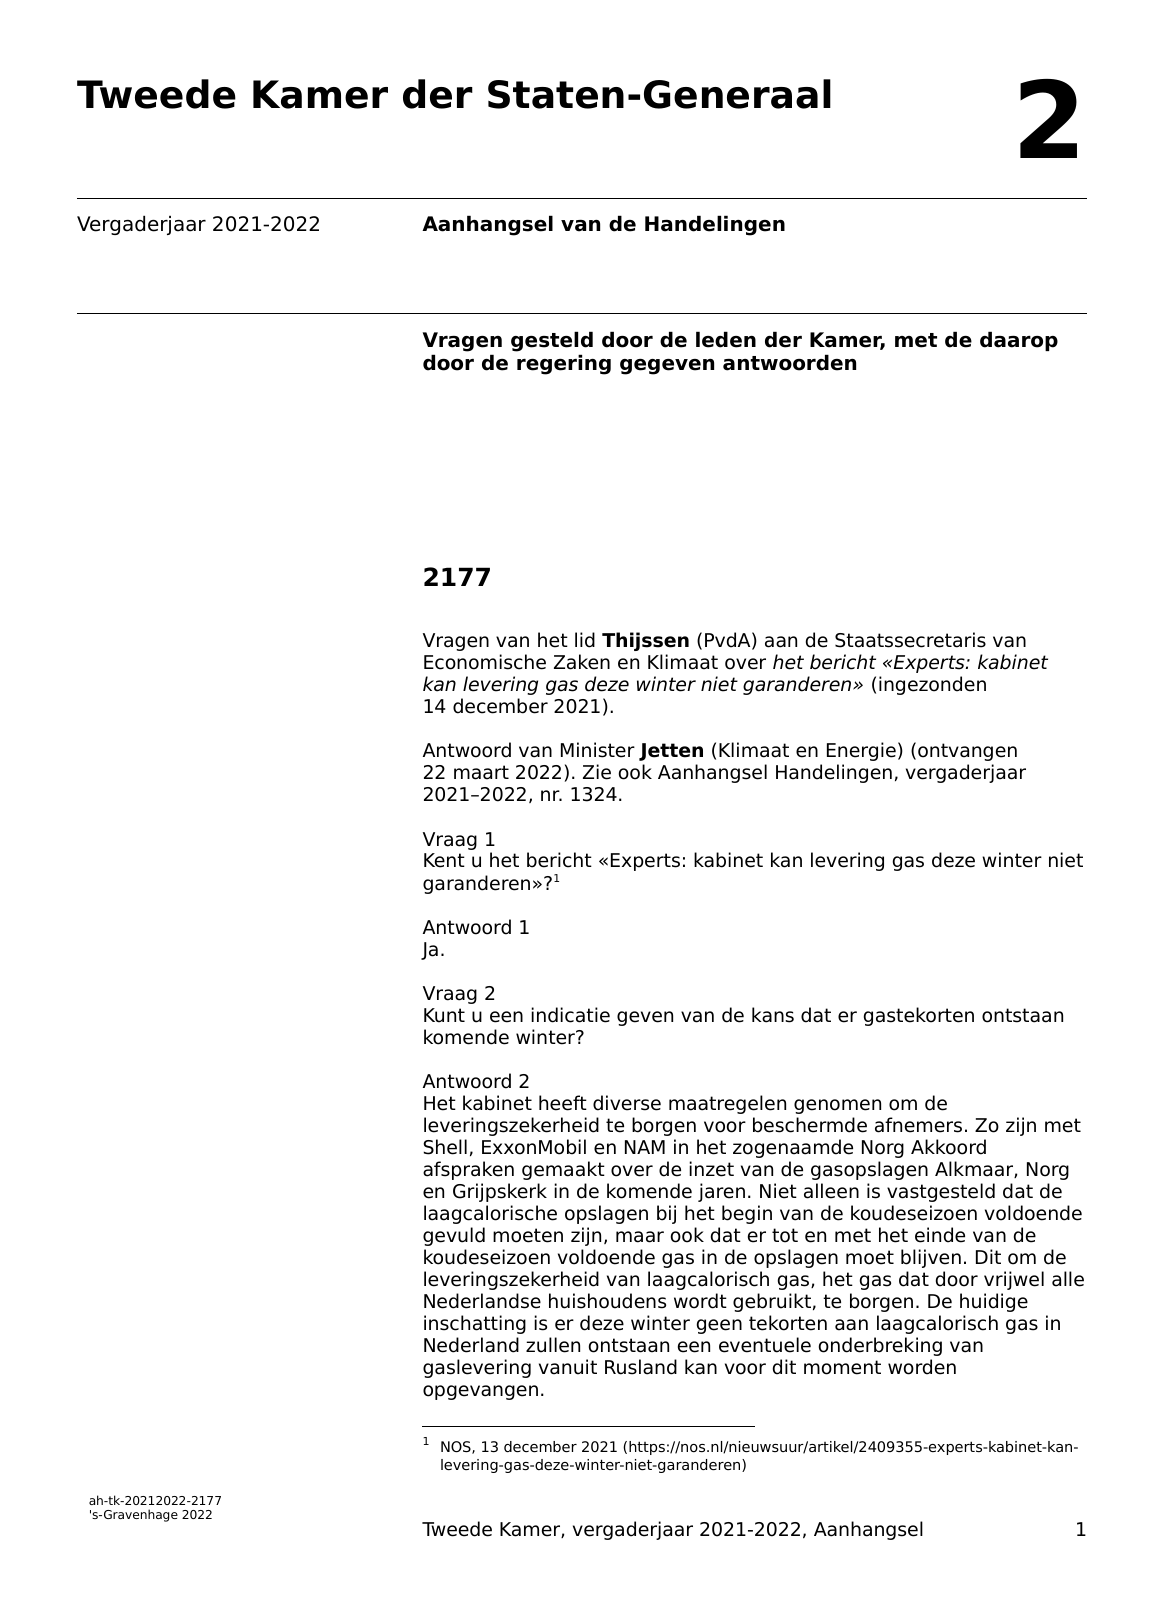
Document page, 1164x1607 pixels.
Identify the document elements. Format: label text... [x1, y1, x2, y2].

table_cell Aanhangsel van de Handelingen [422, 199, 1087, 313]
text Ja. [422, 938, 1087, 961]
text ah-tk-20212022-2177 [88, 1494, 323, 1508]
text Vraag 2 [422, 983, 1087, 1005]
table_cell [77, 314, 422, 375]
text Vraag 1 [422, 828, 1087, 850]
text NOS, 13 december 2021 (https://nos.nl/nieuwsuur/artikel/2409355-experts-kabinet-kan-levering-gas-deze-winter-niet-garanderen) [422, 1435, 1087, 1474]
table_cell Vergaderjaar 2021-2022 [77, 199, 422, 313]
text Kent u het bericht «Experts: kabinet kan levering gas deze winter niet garanderen»? [422, 850, 1087, 894]
table_header Tweede Kamer der Staten-Generaal [77, 59, 886, 198]
table_cell Vragen gesteld door de leden der Kamer, met de daarop door de regering gegeven antwoorden [422, 314, 1087, 375]
text Antwoord 1 [422, 917, 1087, 938]
text Kunt u een indicatie geven van de kans dat er gastekorten ontstaan komende winter? [422, 1005, 1087, 1049]
text Antwoord 2 [422, 1071, 1087, 1093]
text 's-Gravenhage 2022 [88, 1508, 323, 1522]
text Vragen van het lid Thijssen (PvdA) aan de Staatssecretaris van Economische Zaken en Klimaat over het bericht «Experts: kabinet kan levering gas deze winter niet garanderen» (ingezonden 14 december 2021). [422, 630, 1087, 718]
text 2177 [422, 563, 1087, 592]
table_header 2 [886, 59, 1087, 198]
text Het kabinet heeft diverse maatregelen genomen om de leveringszekerheid te borgen voor beschermde afnemers. Zo zijn met Shell, ExxonMobil en NAM in het zogenaamde Norg Akkoord afspraken gemaakt over de inzet van de gasopslagen Alkmaar, Norg en Grijpskerk in de komende jaren. Niet alleen is vastgesteld dat de laagcalorische opslagen bij het begin van de koudeseizoen voldoende gevuld moeten zijn, maar ook dat er tot en met het einde van de koudeseizoen voldoende gas in de opslagen moet blijven. Dit om de leveringszekerheid van laagcalorisch gas, het gas dat door vrijwel alle Nederlandse huishoudens wordt gebruikt, te borgen. De huidige inschatting is er deze winter geen tekorten aan laagcalorisch gas in Nederland zullen ontstaan een eventuele onderbreking van gaslevering vanuit Rusland kan voor dit moment worden opgevangen. [422, 1093, 1087, 1401]
text Antwoord van Minister Jetten (Klimaat en Energie) (ontvangen 22 maart 2022). Zie ook Aanhangsel Handelingen, vergaderjaar 2021–2022, nr. 1324. [422, 740, 1087, 806]
